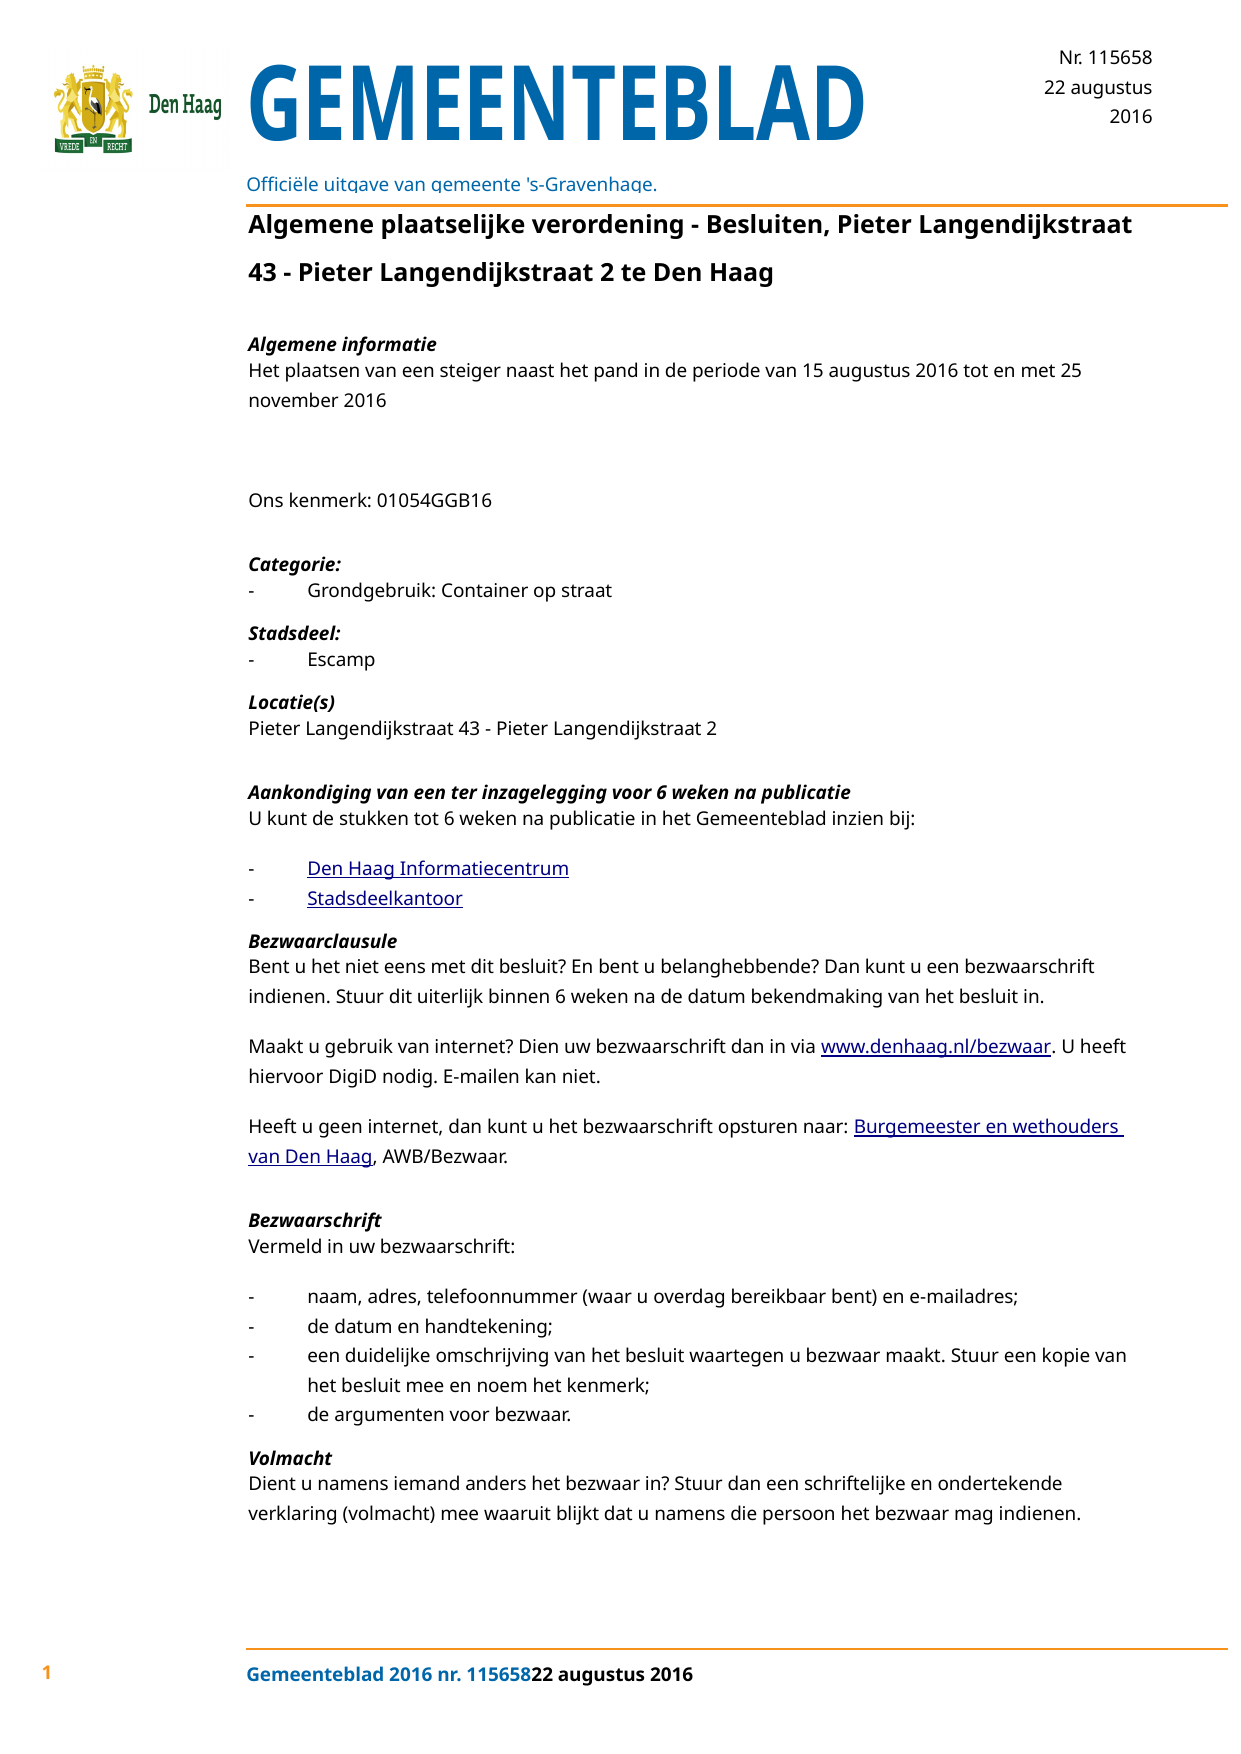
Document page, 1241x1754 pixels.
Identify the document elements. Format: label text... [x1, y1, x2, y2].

text Locatie(s) [248, 689, 1152, 715]
list een duidelijke omschrijving van het besluit waartegen u bezwaar maakt. Stuur een kopie van het besluit mee en noem het kenmerk; [248, 1342, 1152, 1398]
text Ons kenmerk: 01054GGB16 [248, 488, 1152, 513]
text Pieter Langendijkstraat 43 - Pieter Langendijkstraat 2 [248, 715, 1152, 741]
text Maakt u gebruik van internet? Dien uw bezwaarschrift dan in via www.denhaag.nl/bezwaar. U heeft hiervoor DigiD nodig. E-mailen kan niet. [248, 1033, 1152, 1089]
list Escamp [248, 646, 1152, 672]
text Algemene plaatselijke verordening - Besluiten, Pieter Langendijkstraat 43 - Pieter Langendijkstraat 2 te Den Haag [248, 207, 1152, 288]
text Bezwaarclausule [248, 928, 1152, 953]
text Stadsdeel: [248, 620, 1152, 646]
list Stadsdeelkantoor [248, 885, 1152, 910]
picture [41, 47, 231, 172]
text Categorie: [248, 552, 1152, 577]
text Bent u het niet eens met dit besluit? En bent u belanghebbende? Dan kunt u een bezwaarschrift indienen. Stuur dit uiterlijk binnen 6 weken na de datum bekendmaking van het besluit in. [248, 953, 1152, 1009]
text Bezwaarschrift [248, 1207, 1152, 1233]
list de argumenten voor bezwaar. [248, 1402, 1152, 1427]
text Volmacht [248, 1445, 1152, 1470]
text Het plaatsen van een steiger naast het pand in de periode van 15 augustus 2016 tot en met 25 november 2016 [248, 357, 1152, 412]
text Dient u namens iemand anders het bezwaar in? Stuur dan een schriftelijke en ondertekende verklaring (volmacht) mee waaruit blijkt dat u namens die persoon het bezwaar mag indienen. [248, 1470, 1152, 1526]
text Aankondiging van een ter inzagelegging voor 6 weken na publicatie [248, 779, 1152, 805]
list de datum en handtekening; [248, 1313, 1152, 1338]
list naam, adres, telefoonnummer (waar u overdag bereikbaar bent) en e-mailadres; [248, 1283, 1152, 1309]
text Vermeld in uw bezwaarschrift: [248, 1233, 1152, 1258]
text U kunt de stukken tot 6 weken na publicatie in het Gemeenteblad inzien bij: [248, 805, 1152, 830]
text Algemene informatie [248, 331, 1152, 357]
list Den Haag Informatiecentrum [248, 855, 1152, 881]
list Grondgebruik: Container op straat [248, 577, 1152, 603]
text Heeft u geen internet, dan kunt u het bezwaarschrift opsturen naar: Burgemeester en wethouders van Den Haag, AWB/Bezwaar. [248, 1113, 1152, 1169]
